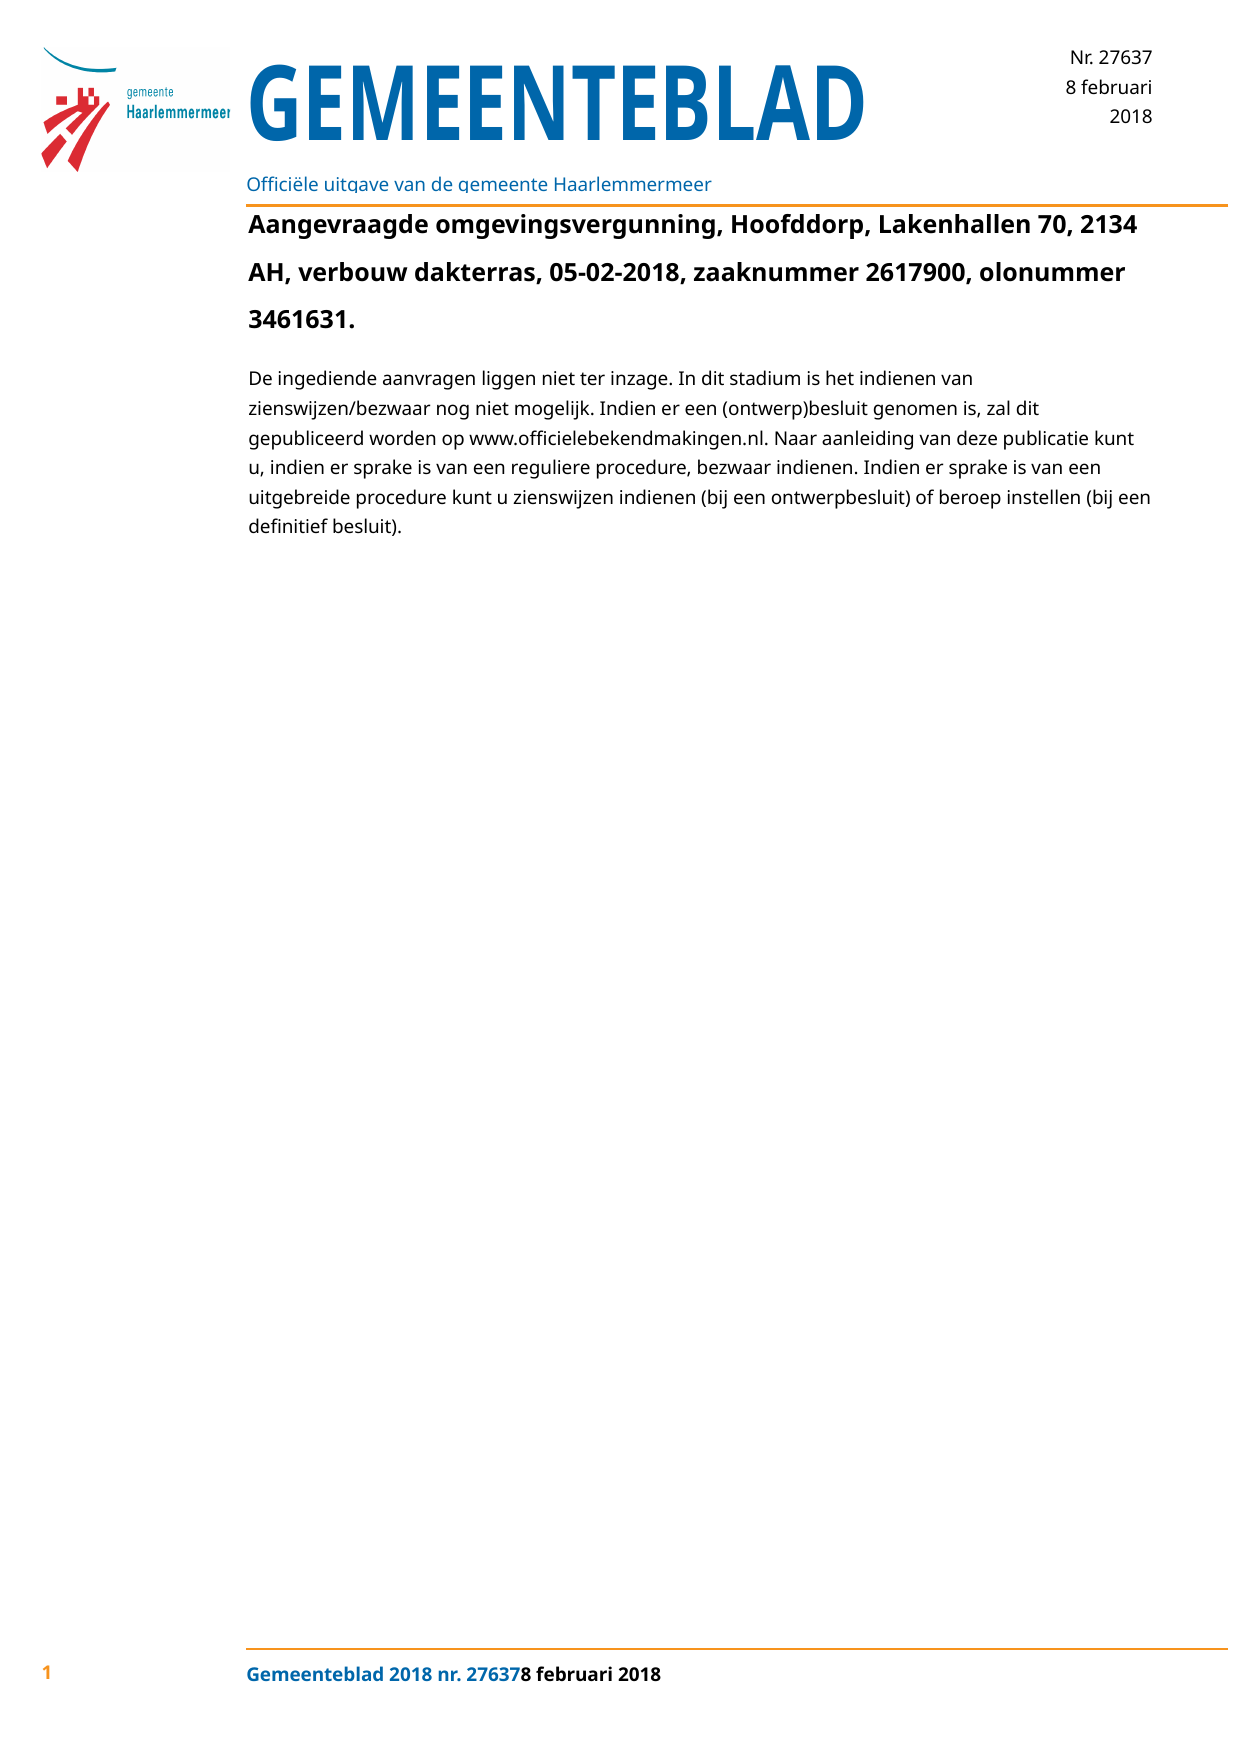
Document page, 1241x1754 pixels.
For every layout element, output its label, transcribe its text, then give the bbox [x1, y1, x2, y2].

text De ingediende aanvragen liggen niet ter inzage. In dit stadium is het indienen van zienswijzen/bezwaar nog niet mogelijk. Indien er een (ontwerp)besluit genomen is, zal dit gepubliceerd worden op www.officielebekendmakingen.nl. Naar aanleiding van deze publicatie kunt u, indien er sprake is van een reguliere procedure, bezwaar indienen. Indien er sprake is van een uitgebreide procedure kunt u zienswijzen indienen (bij een ontwerpbesluit) of beroep instellen (bij een definitief besluit). [248, 366, 1152, 539]
text Aangevraagde omgevingsvergunning, Hoofddorp, Lakenhallen 70, 2134 AH, verbouw dakterras, 05-02-2018, zaaknummer 2617900, olonummer 3461631. [248, 207, 1152, 336]
picture [41, 47, 231, 172]
